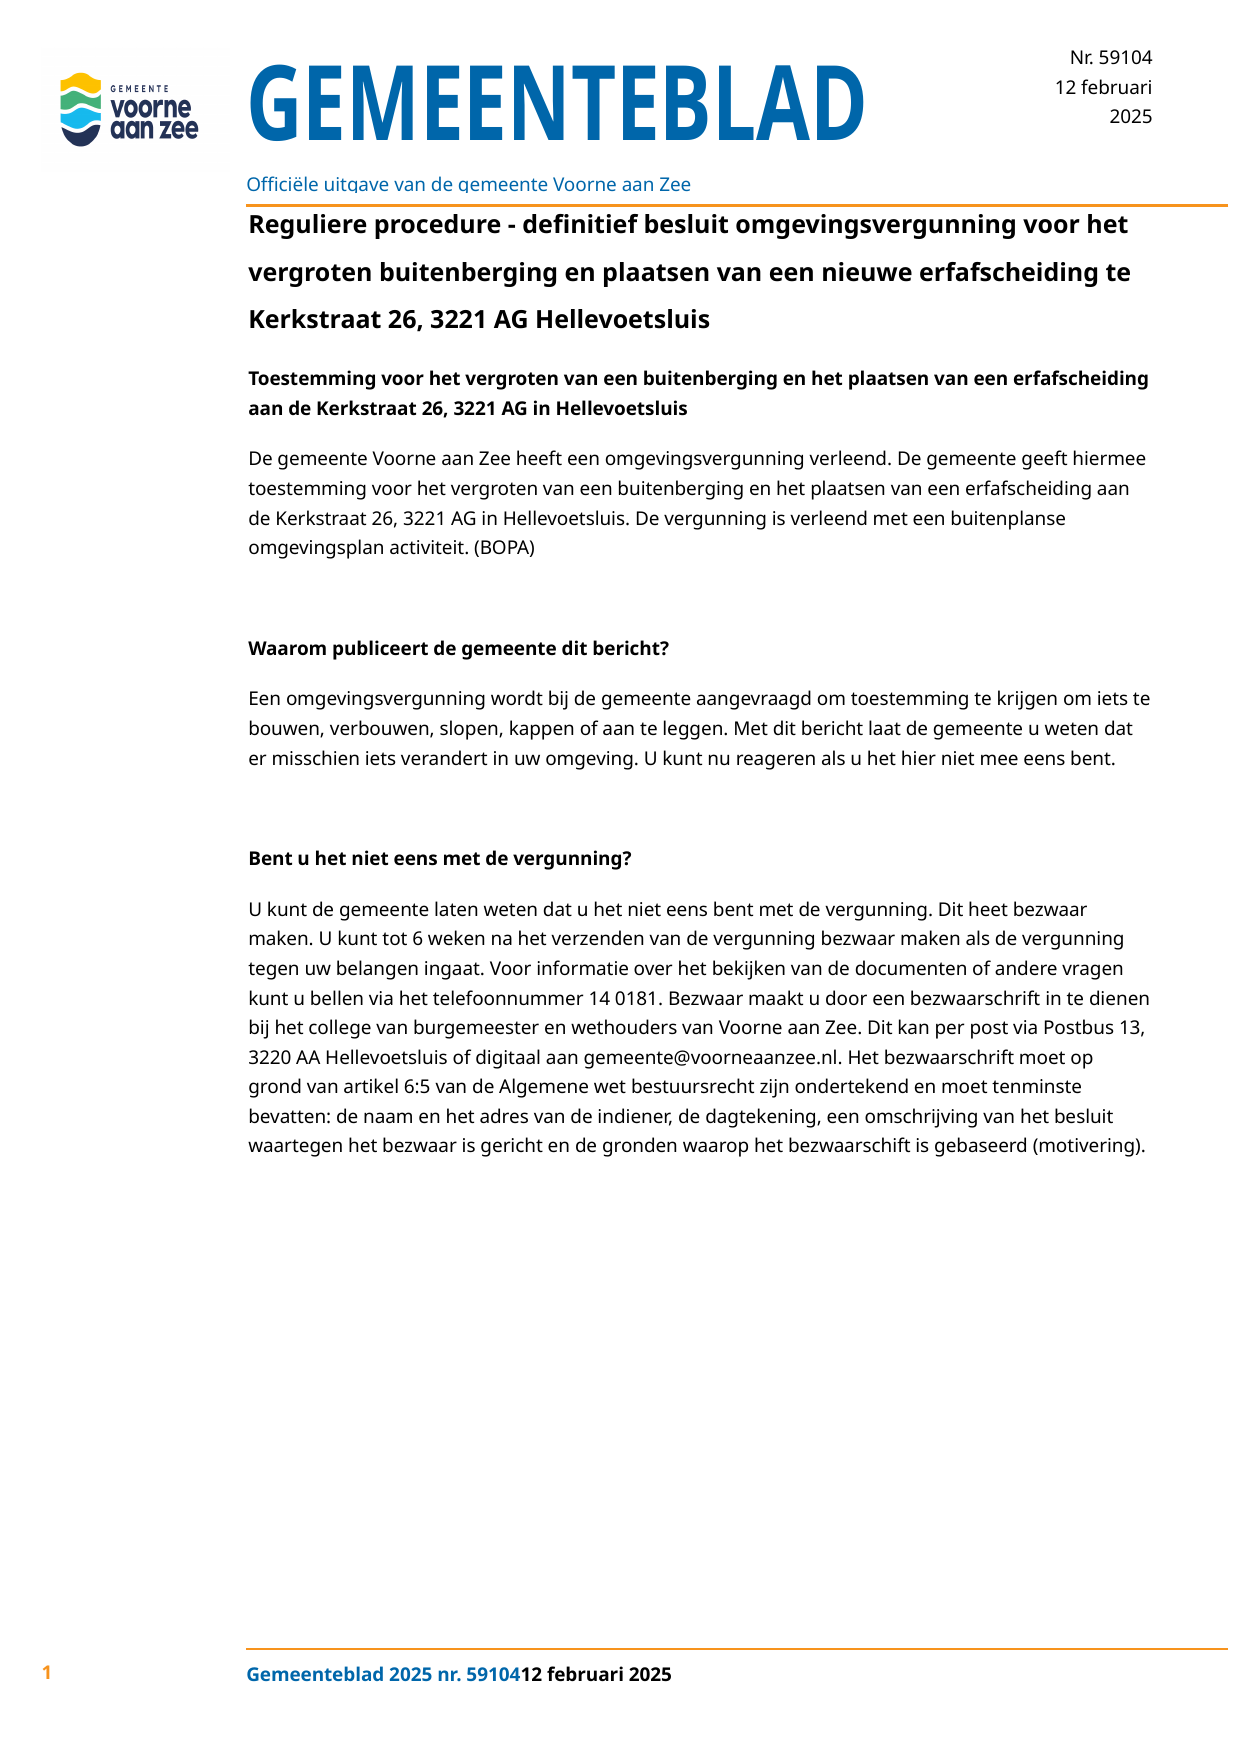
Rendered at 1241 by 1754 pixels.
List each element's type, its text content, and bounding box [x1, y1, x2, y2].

text Reguliere procedure - definitief besluit omgevingsvergunning voor het vergroten buitenberging en plaatsen van een nieuwe erfafscheiding te Kerkstraat 26, 3221 AG Hellevoetsluis [248, 207, 1152, 336]
text Een omgevingsvergunning wordt bij de gemeente aangevraagd om toestemming te krijgen om iets te bouwen, verbouwen, slopen, kappen of aan te leggen. Met dit bericht laat de gemeente u weten dat er misschien iets verandert in uw omgeving. U kunt nu reageren als u het hier niet mee eens bent. [248, 686, 1152, 770]
text U kunt de gemeente laten weten dat u het niet eens bent met de vergunning. Dit heet bezwaar maken. U kunt tot 6 weken na het verzenden van de vergunning bezwaar maken als de vergunning tegen uw belangen ingaat. Voor informatie over het bekijken van de documenten of andere vragen kunt u bellen via het telefoonnummer 14 0181. Bezwaar maakt u door een bezwaarschrift in te dienen bij het college van burgemeester en wethouders van Voorne aan Zee. Dit kan per post via Postbus 13, 3220 AA Hellevoetsluis of digitaal aan gemeente@voorneaanzee.nl. Het bezwaarschrift moet op grond van artikel 6:5 van de Algemene wet bestuursrecht zijn ondertekend en moet tenminste bevatten: de naam en het adres van de indiener, de dagtekening, een omschrijving van het besluit waartegen het bezwaar is gericht en de gronden waarop het bezwaarschift is gebaseerd (motivering). [248, 896, 1152, 1158]
text Toestemming voor het vergroten van een buitenberging en het plaatsen van een erfafscheiding aan de Kerkstraat 26, 3221 AG in Hellevoetsluis [248, 366, 1152, 421]
text Waarom publiceert de gemeente dit bericht? [248, 635, 1152, 661]
text De gemeente Voorne aan Zee heeft een omgevingsvergunning verleend. De gemeente geeft hiermee toestemming voor het vergroten van een buitenberging en het plaatsen van een erfafscheiding aan de Kerkstraat 26, 3221 AG in Hellevoetsluis. De vergunning is verleend met een buitenplanse omgevingsplan activiteit. (BOPA) [248, 446, 1152, 560]
text Bent u het niet eens met de vergunning? [248, 846, 1152, 871]
picture [41, 47, 231, 172]
